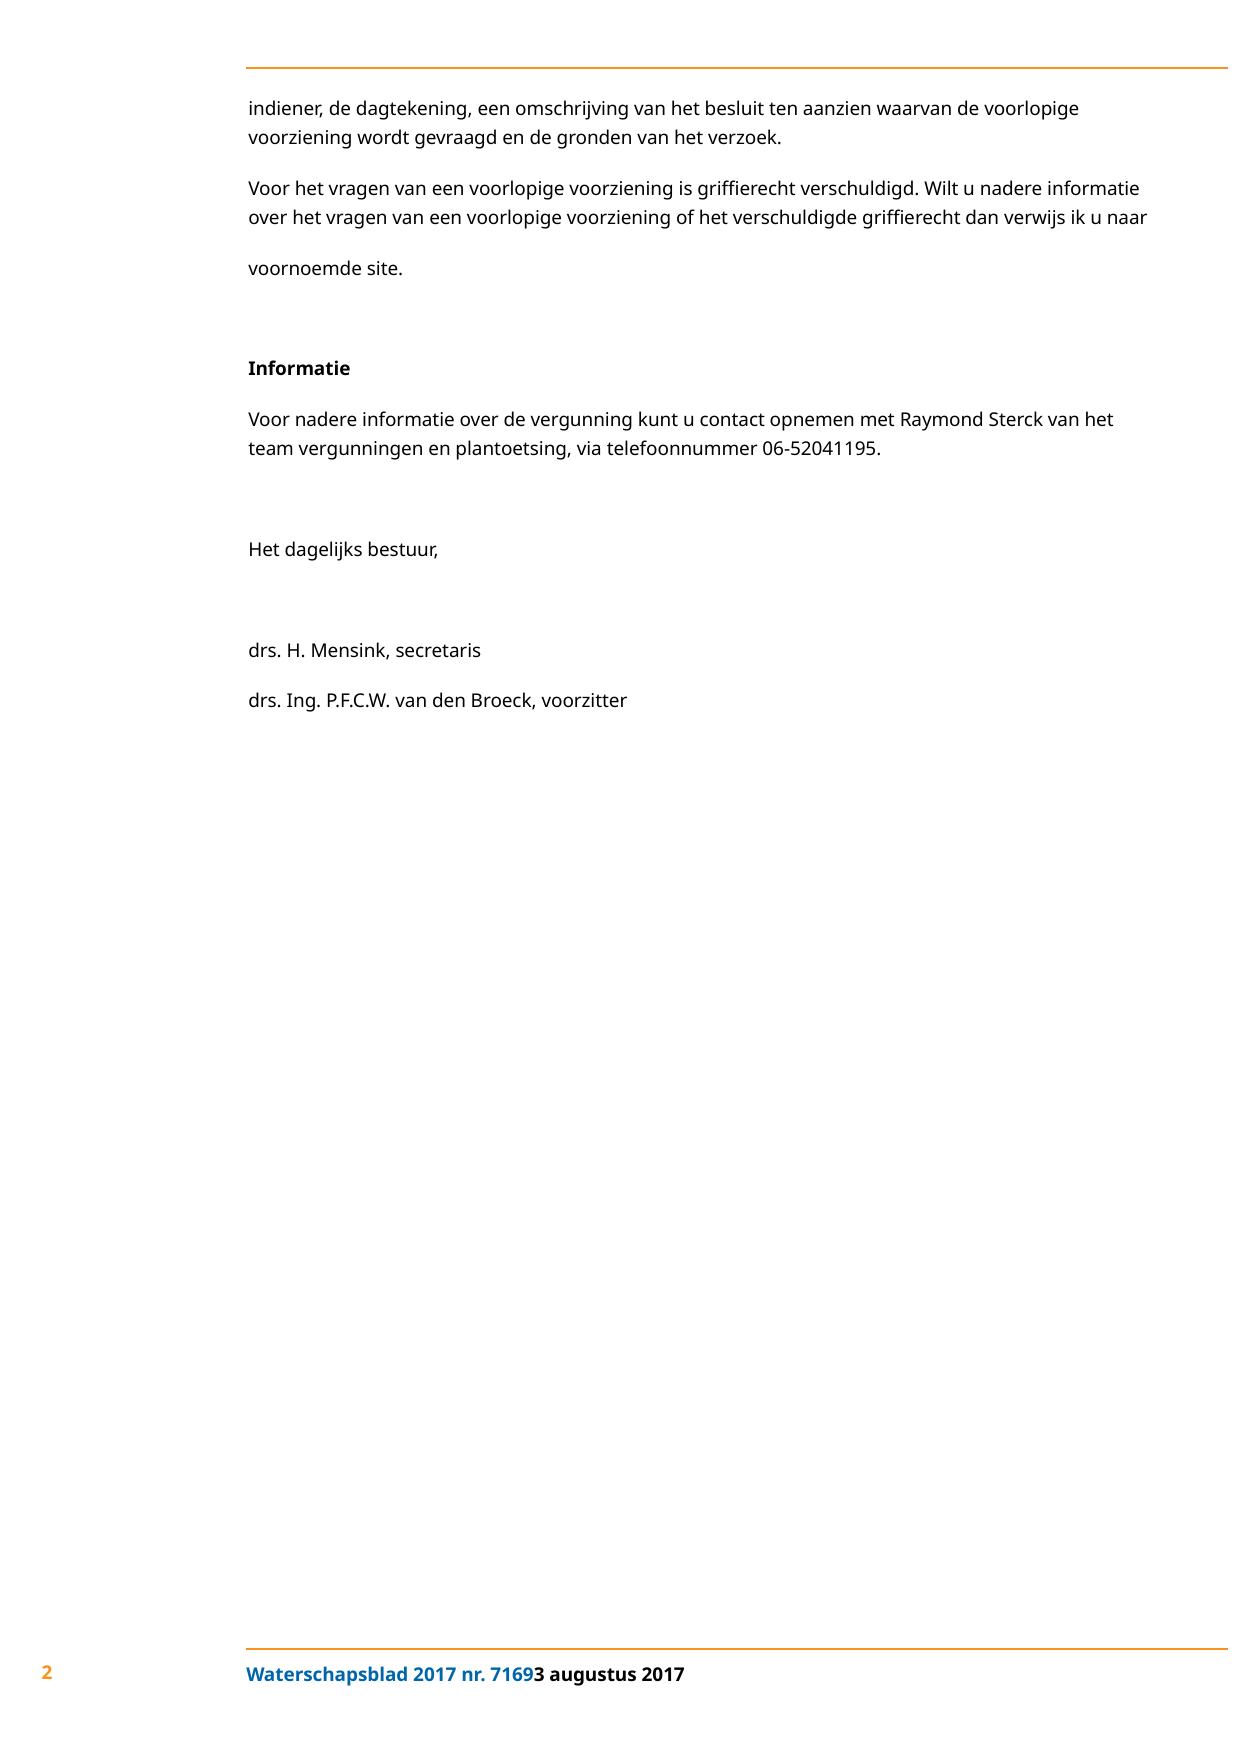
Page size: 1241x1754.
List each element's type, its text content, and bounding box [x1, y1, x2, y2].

text indiener, de dagtekening, een omschrijving van het besluit ten aanzien waarvan de voorlopige voorziening wordt gevraagd en de gronden van het verzoek. [248, 95, 1152, 150]
text drs. Ing. P.F.C.W. van den Broeck, voorzitter [248, 688, 1152, 713]
text voornoemde site. [248, 255, 1152, 281]
text Informatie [248, 356, 1152, 381]
text Voor nadere informatie over de vergunning kunt u contact opnemen met Raymond Sterck van het team vergunningen en plantoetsing, via telefoonnummer 06-52041195. [248, 406, 1152, 461]
text drs. H. Mensink, secretaris [248, 637, 1152, 663]
text Het dagelijks bestuur, [248, 536, 1152, 562]
picture [41, 47, 231, 172]
text Voor het vragen van een voorlopige voorziening is griffierecht verschuldigd. Wilt u nadere informatie over het vragen van een voorlopige voorziening of het verschuldigde griffierecht dan verwijs ik u naar [248, 175, 1152, 230]
